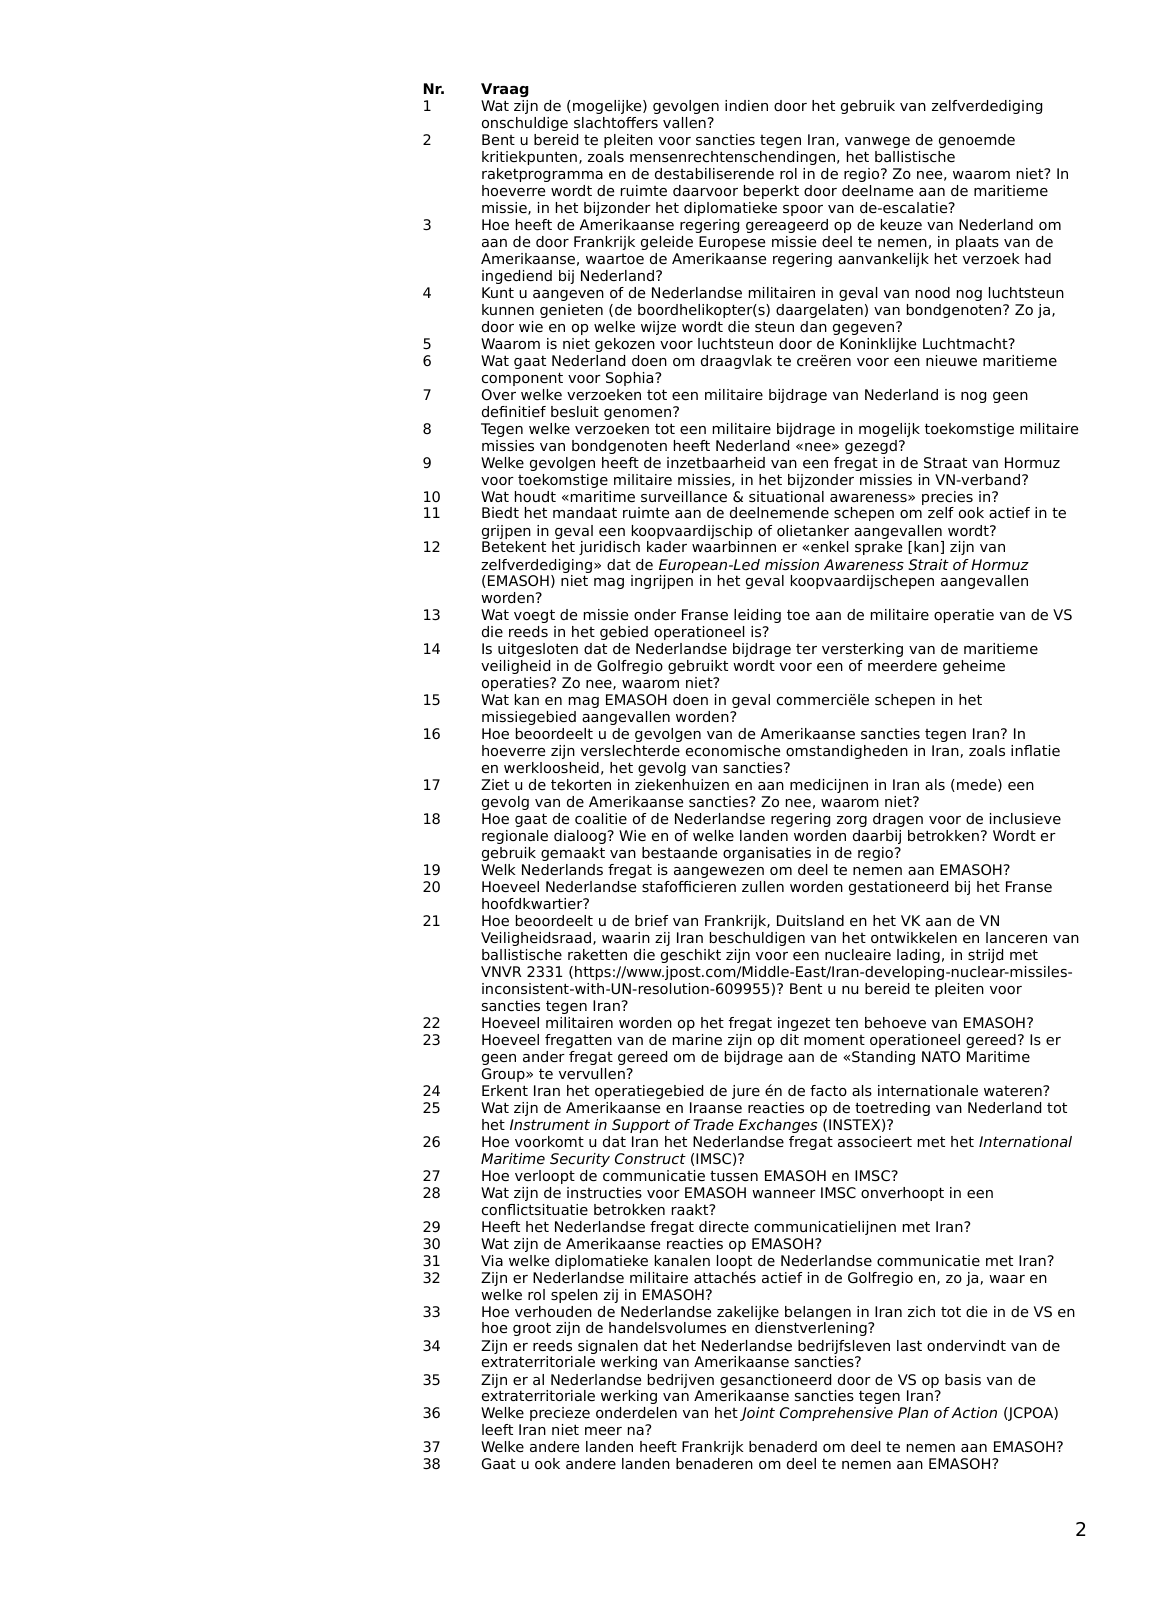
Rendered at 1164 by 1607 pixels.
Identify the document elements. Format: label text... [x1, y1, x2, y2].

table_cell 27 [422, 1168, 475, 1184]
table_cell Tegen welke verzoeken tot een militaire bijdrage in mogelijk toekomstige militaire missies van bondgenoten heeft Nederland «nee» gezegd? [475, 421, 1087, 454]
table_cell Hoeveel fregatten van de marine zijn op dit moment operationeel gereed? Is er geen ander fregat gereed om de bijdrage aan de «Standing NATO Maritime Group» te vervullen? [475, 1032, 1087, 1083]
table_cell Wat kan en mag EMASOH doen in geval commerciële schepen in het missiegebied aangevallen worden? [475, 692, 1087, 726]
table_header Vraag [475, 81, 1087, 98]
table_cell 10 [422, 489, 475, 505]
table_cell 8 [422, 421, 475, 454]
table_cell 22 [422, 1015, 475, 1032]
table_cell 24 [422, 1083, 475, 1100]
table_cell 26 [422, 1134, 475, 1168]
table_cell Hoe beoordeelt u de brief van Frankrijk, Duitsland en het VK aan de VN Veiligheidsraad, waarin zij Iran beschuldigen van het ontwikkelen en lanceren van ballistische raketten die geschikt zijn voor een nucleaire lading, in strijd met VNVR 2331 (https://www.jpost.com/Middle-East/Iran-developing-nuclear-missiles-inconsistent-with-UN-resolution-609955)? Bent u nu bereid te pleiten voor sancties tegen Iran? [475, 913, 1087, 1015]
table_cell Welk Nederlands fregat is aangewezen om deel te nemen aan EMASOH? [475, 862, 1087, 879]
table_cell 12 [422, 539, 475, 607]
table_cell Over welke verzoeken tot een militaire bijdrage van Nederland is nog geen definitief besluit genomen? [475, 387, 1087, 421]
table_cell Zijn er reeds signalen dat het Nederlandse bedrijfsleven last ondervindt van de extraterritoriale werking van Amerikaanse sancties? [475, 1338, 1087, 1371]
table_cell 11 [422, 505, 475, 539]
table_cell 6 [422, 353, 475, 387]
table_cell Biedt het mandaat ruimte aan de deelnemende schepen om zelf ook actief in te grijpen in geval een koopvaardijschip of olietanker aangevallen wordt? [475, 505, 1087, 539]
table_cell Ziet u de tekorten in ziekenhuizen en aan medicijnen in Iran als (mede) een gevolg van de Amerikaanse sancties? Zo nee, waarom niet? [475, 777, 1087, 811]
table_cell Wat zijn de Amerikaanse en Iraanse reacties op de toetreding van Nederland tot het Instrument in Support of Trade Exchanges (INSTEX)? [475, 1100, 1087, 1134]
table_cell Hoe verloopt de communicatie tussen EMASOH en IMSC? [475, 1168, 1087, 1184]
table_cell 7 [422, 387, 475, 421]
table_cell Hoe heeft de Amerikaanse regering gereageerd op de keuze van Nederland om aan de door Frankrijk geleide Europese missie deel te nemen, in plaats van de Amerikaanse, waartoe de Amerikaanse regering aanvankelijk het verzoek had ingediend bij Nederland? [475, 217, 1087, 285]
table_cell 3 [422, 217, 475, 285]
table_cell Wat voegt de missie onder Franse leiding toe aan de militaire operatie van de VS die reeds in het gebied operationeel is? [475, 607, 1087, 641]
table_cell 18 [422, 811, 475, 862]
table_cell Wat zijn de (mogelijke) gevolgen indien door het gebruik van zelfverdediging onschuldige slachtoffers vallen? [475, 98, 1087, 132]
table_cell 15 [422, 692, 475, 726]
table_cell Wat gaat Nederland doen om draagvlak te creëren voor een nieuwe maritieme component voor Sophia? [475, 353, 1087, 387]
table_cell Hoeveel Nederlandse stafofficieren zullen worden gestationeerd bij het Franse hoofdkwartier? [475, 879, 1087, 913]
table_cell Wat houdt «maritime surveillance & situational awareness» precies in? [475, 489, 1087, 505]
table_cell Wat zijn de Amerikaanse reacties op EMASOH? [475, 1236, 1087, 1252]
table_cell 31 [422, 1253, 475, 1269]
table_cell 5 [422, 336, 475, 353]
table_cell 38 [422, 1456, 475, 1473]
table_cell Hoe gaat de coalitie of de Nederlandse regering zorg dragen voor de inclusieve regionale dialoog? Wie en of welke landen worden daarbij betrokken? Wordt er gebruik gemaakt van bestaande organisaties in de regio? [475, 811, 1087, 862]
table_cell 2 [422, 132, 475, 217]
table_cell Gaat u ook andere landen benaderen om deel te nemen aan EMASOH? [475, 1456, 1087, 1473]
table_cell 30 [422, 1236, 475, 1252]
table_cell 28 [422, 1185, 475, 1218]
table_cell Hoe verhouden de Nederlandse zakelijke belangen in Iran zich tot die in de VS en hoe groot zijn de handelsvolumes en dienstverlening? [475, 1304, 1087, 1337]
table_cell Wat zijn de instructies voor EMASOH wanneer IMSC onverhoopt in een conflictsituatie betrokken raakt? [475, 1185, 1087, 1218]
table_cell 25 [422, 1100, 475, 1134]
table_cell 34 [422, 1338, 475, 1371]
table_cell 35 [422, 1371, 475, 1405]
table_cell 14 [422, 641, 475, 692]
table_cell Kunt u aangeven of de Nederlandse militairen in geval van nood nog luchtsteun kunnen genieten (de boordhelikopter(s) daargelaten) van bondgenoten? Zo ja, door wie en op welke wijze wordt die steun dan gegeven? [475, 285, 1087, 336]
table_cell Is uitgesloten dat de Nederlandse bijdrage ter versterking van de maritieme veiligheid in de Golfregio gebruikt wordt voor een of meerdere geheime operaties? Zo nee, waarom niet? [475, 641, 1087, 692]
table_cell Hoe beoordeelt u de gevolgen van de Amerikaanse sancties tegen Iran? In hoeverre zijn verslechterde economische omstandigheden in Iran, zoals inflatie en werkloosheid, het gevolg van sancties? [475, 726, 1087, 777]
table_cell Via welke diplomatieke kanalen loopt de Nederlandse communicatie met Iran? [475, 1253, 1087, 1269]
table_cell Zijn er Nederlandse militaire attachés actief in de Golfregio en, zo ja, waar en welke rol spelen zij in EMASOH? [475, 1270, 1087, 1303]
table_cell 17 [422, 777, 475, 811]
table_cell 4 [422, 285, 475, 336]
table_cell Zijn er al Nederlandse bedrijven gesanctioneerd door de VS op basis van de extraterritoriale werking van Amerikaanse sancties tegen Iran? [475, 1371, 1087, 1405]
table_cell Betekent het juridisch kader waarbinnen er «enkel sprake [kan] zijn van zelfverdediging» dat de European-Led mission Awareness Strait of Hormuz (EMASOH) niet mag ingrijpen in het geval koopvaardijschepen aangevallen worden? [475, 539, 1087, 607]
table_cell 32 [422, 1270, 475, 1303]
table_cell Welke gevolgen heeft de inzetbaarheid van een fregat in de Straat van Hormuz voor toekomstige militaire missies, in het bijzonder missies in VN-verband? [475, 455, 1087, 488]
table_cell 9 [422, 455, 475, 488]
table_cell 19 [422, 862, 475, 879]
table_cell 33 [422, 1304, 475, 1337]
table_cell Erkent Iran het operatiegebied de jure én de facto als internationale wateren? [475, 1083, 1087, 1100]
table_cell 21 [422, 913, 475, 1015]
table_cell 13 [422, 607, 475, 641]
table_cell 1 [422, 98, 475, 132]
table_cell 37 [422, 1439, 475, 1456]
table_cell Waarom is niet gekozen voor luchtsteun door de Koninklijke Luchtmacht? [475, 336, 1087, 353]
table_cell 36 [422, 1405, 475, 1439]
table_cell Hoe voorkomt u dat Iran het Nederlandse fregat associeert met het International Maritime Security Construct (IMSC)? [475, 1134, 1087, 1168]
table_cell 29 [422, 1219, 475, 1236]
table_cell Hoeveel militairen worden op het fregat ingezet ten behoeve van EMASOH? [475, 1015, 1087, 1032]
table_cell Welke precieze onderdelen van het Joint Comprehensive Plan of Action (JCPOA) leeft Iran niet meer na? [475, 1405, 1087, 1439]
table_header Nr. [422, 81, 475, 98]
table_cell 16 [422, 726, 475, 777]
table_cell 20 [422, 879, 475, 913]
table_cell Heeft het Nederlandse fregat directe communicatielijnen met Iran? [475, 1219, 1087, 1236]
table_cell 23 [422, 1032, 475, 1083]
table_cell Welke andere landen heeft Frankrijk benaderd om deel te nemen aan EMASOH? [475, 1439, 1087, 1456]
table_cell Bent u bereid te pleiten voor sancties tegen Iran, vanwege de genoemde kritiekpunten, zoals mensenrechtenschendingen, het ballistische raketprogramma en de destabiliserende rol in de regio? Zo nee, waarom niet? In hoeverre wordt de ruimte daarvoor beperkt door deelname aan de maritieme missie, in het bijzonder het diplomatieke spoor van de-escalatie? [475, 132, 1087, 217]
